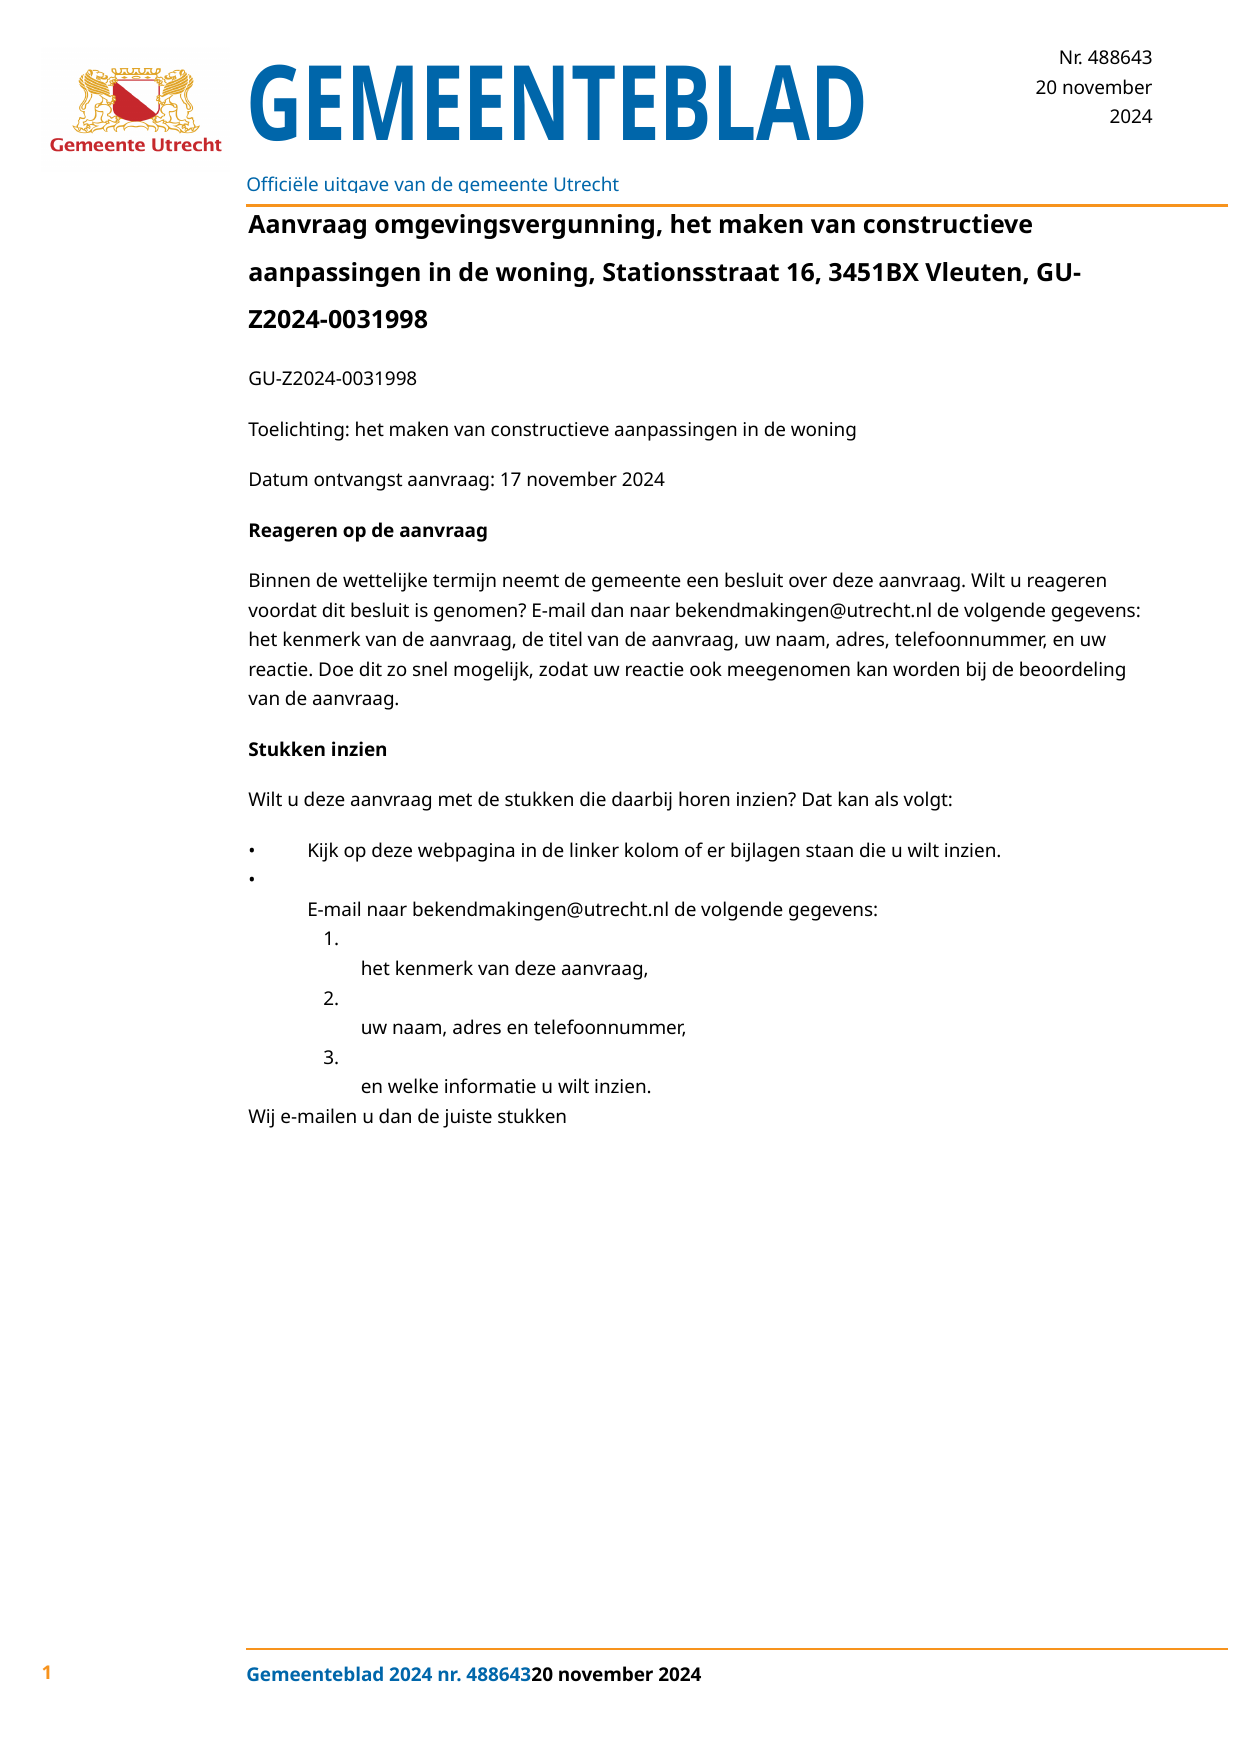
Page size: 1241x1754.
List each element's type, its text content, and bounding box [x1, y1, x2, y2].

text Binnen de wettelijke termijn neemt de gemeente een besluit over deze aanvraag. Wilt u reageren voordat dit besluit is genomen? E-mail dan naar bekendmakingen@utrecht.nl de volgende gegevens: het kenmerk van de aanvraag, de titel van de aanvraag, uw naam, adres, telefoonnummer, en uw reactie. Doe dit zo snel mogelijk, zodat uw reactie ook meegenomen kan worden bij de beoordeling van de aanvraag. [248, 567, 1152, 711]
list uw naam, adres en telefoonnummer, [323, 1014, 1152, 1040]
list Kijk op deze webpagina in de linker kolom of er bijlagen staan die u wilt inzien. [248, 837, 1152, 862]
text Wij e-mailen u dan de juiste stukken [248, 1103, 1152, 1129]
text Stukken inzien [248, 736, 1152, 762]
text Toelichting: het maken van constructieve aanpassingen in de woning [248, 416, 1152, 442]
text GU-Z2024-0031998 [248, 366, 1152, 391]
list E-mail naar bekendmakingen@utrecht.nl de volgende gegevens: [248, 896, 1152, 922]
picture [41, 47, 231, 172]
text Datum ontvangst aanvraag: 17 november 2024 [248, 466, 1152, 492]
text Aanvraag omgevingsvergunning, het maken van constructieve aanpassingen in de woning, Stationsstraat 16, 3451BX Vleuten, GU-Z2024-0031998 [248, 207, 1152, 336]
list en welke informatie u wilt inzien. [323, 1073, 1152, 1099]
text Wilt u deze aanvraag met de stukken die daarbij horen inzien? Dat kan als volgt: [248, 786, 1152, 812]
text Reageren op de aanvraag [248, 517, 1152, 542]
list het kenmerk van deze aanvraag, [323, 955, 1152, 981]
